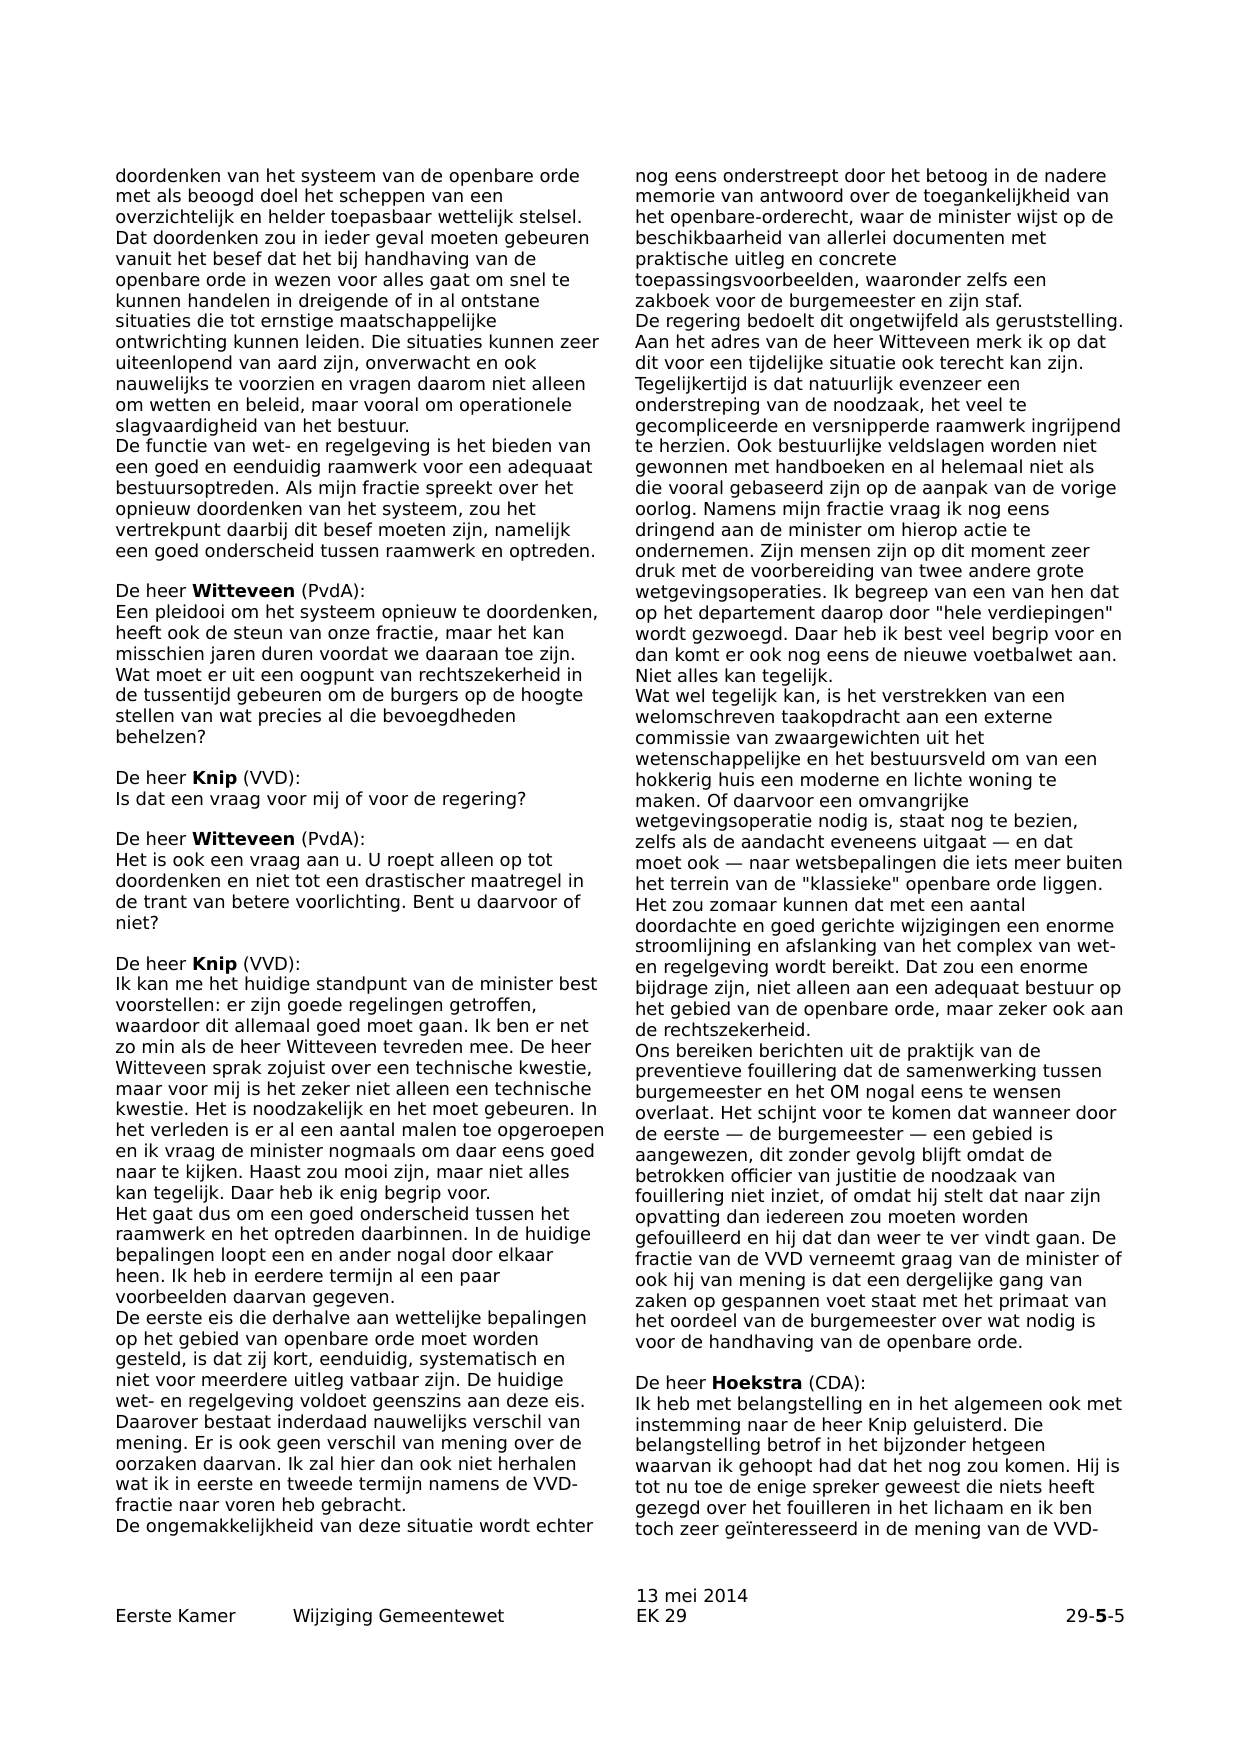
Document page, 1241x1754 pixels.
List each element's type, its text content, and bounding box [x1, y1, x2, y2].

text De eerste eis die derhalve aan wettelijke bepalingen op het gebied van openbare orde moet worden gesteld, is dat zij kort, eenduidig, systematisch en niet voor meerdere uitleg vatbaar zijn. De huidige wet- en regelgeving voldoet geenszins aan deze eis. Daarover bestaat inderdaad nauwelijks verschil van mening. Er is ook geen verschil van mening over de oorzaken daarvan. Ik zal hier dan ook niet herhalen wat ik in eerste en tweede termijn namens de VVD-fractie naar voren heb gebracht. [115, 1307, 605, 1516]
text Een pleidooi om het systeem opnieuw te doordenken, heeft ook de steun van onze fractie, maar het kan misschien jaren duren voordat we daaraan toe zijn. Wat moet er uit een oogpunt van rechtszekerheid in de tussentijd gebeuren om de burgers op de hoogte stellen van wat precies al die bevoegdheden behelzen? [115, 602, 605, 748]
text Ik heb met belangstelling en in het algemeen ook met instemming naar de heer Knip geluisterd. Die belangstelling betrof in het bijzonder hetgeen waarvan ik gehoopt had dat het nog zou komen. Hij is tot nu toe de enige spreker geweest die niets heeft gezegd over het fouilleren in het lichaam en ik ben toch zeer geïnteresseerd in de mening van de VVD- [635, 1393, 1125, 1539]
text Wat wel tegelijk kan, is het verstrekken van een welomschreven taakopdracht aan een externe commissie van zwaargewichten uit het wetenschappelijke en het bestuursveld om van een hokkerig huis een moderne en lichte woning te maken. Of daarvoor een omvangrijke wetgevingsoperatie nodig is, staat nog te bezien, zelfs als de aandacht eveneens uitgaat — en dat moet ook — naar wetsbepalingen die iets meer buiten het terrein van de "klassieke" openbare orde liggen. Het zou zomaar kunnen dat met een aantal doordachte en goed gerichte wijzigingen een enorme stroomlijning en afslanking van het complex van wet- en regelgeving wordt bereikt. Dat zou een enorme bijdrage zijn, niet alleen aan een adequaat bestuur op het gebied van de openbare orde, maar zeker ook aan de rechtszekerheid. [635, 686, 1125, 1040]
text De ongemakkelijkheid van deze situatie wordt echter [115, 1516, 605, 1537]
text Is dat een vraag voor mij of voor de regering? [115, 788, 605, 809]
text De functie van wet- en regelgeving is het bieden van een goed en eenduidig raamwerk voor een adequaat bestuursoptreden. Als mijn fractie spreekt over het opnieuw doordenken van het systeem, zou het vertrekpunt daarbij dit besef moeten zijn, namelijk een goed onderscheid tussen raamwerk en optreden. [115, 436, 605, 561]
text De heer Witteveen (PvdA): [115, 581, 605, 602]
text De heer Knip (VVD): [115, 768, 605, 788]
text De heer Hoekstra (CDA): [635, 1373, 1125, 1393]
text Het gaat dus om een goed onderscheid tussen het raamwerk en het optreden daarbinnen. In de huidige bepalingen loopt een en ander nogal door elkaar heen. Ik heb in eerdere termijn al een paar voorbeelden daarvan gegeven. [115, 1203, 605, 1307]
text doordenken van het systeem van de openbare orde met als beoogd doel het scheppen van een overzichtelijk en helder toepasbaar wettelijk stelsel. Dat doordenken zou in ieder geval moeten gebeuren vanuit het besef dat het bij handhaving van de openbare orde in wezen voor alles gaat om snel te kunnen handelen in dreigende of in al ontstane situaties die tot ernstige maatschappelijke ontwrichting kunnen leiden. Die situaties kunnen zeer uiteenlopend van aard zijn, onverwacht en ook nauwelijks te voorzien en vragen daarom niet alleen om wetten en beleid, maar vooral om operationele slagvaardigheid van het bestuur. [115, 165, 605, 436]
text De heer Knip (VVD): [115, 953, 605, 974]
text Ons bereiken berichten uit de praktijk van de preventieve fouillering dat de samenwerking tussen burgemeester en het OM nogal eens te wensen overlaat. Het schijnt voor te komen dat wanneer door de eerste — de burgemeester — een gebied is aangewezen, dit zonder gevolg blijft omdat de betrokken officier van justitie de noodzaak van fouillering niet inziet, of omdat hij stelt dat naar zijn opvatting dan iedereen zou moeten worden gefouilleerd en hij dat dan weer te ver vindt gaan. De fractie van de VVD verneemt graag van de minister of ook hij van mening is dat een dergelijke gang van zaken op gespannen voet staat met het primaat van het oordeel van de burgemeester over wat nodig is voor de handhaving van de openbare orde. [635, 1040, 1125, 1353]
text Het is ook een vraag aan u. U roept alleen op tot doordenken en niet tot een drastischer maatregel in de trant van betere voorlichting. Bent u daarvoor of niet? [115, 850, 605, 933]
text Ik kan me het huidige standpunt van de minister best voorstellen: er zijn goede regelingen getroffen, waardoor dit allemaal goed moet gaan. Ik ben er net zo min als de heer Witteveen tevreden mee. De heer Witteveen sprak zojuist over een technische kwestie, maar voor mij is het zeker niet alleen een technische kwestie. Het is noodzakelijk en het moet gebeuren. In het verleden is er al een aantal malen toe opgeroepen en ik vraag de minister nogmaals om daar eens goed naar te kijken. Haast zou mooi zijn, maar niet alles kan tegelijk. Daar heb ik enig begrip voor. [115, 974, 605, 1203]
text nog eens onderstreept door het betoog in de nadere memorie van antwoord over de toegankelijkheid van het openbare-orderecht, waar de minister wijst op de beschikbaarheid van allerlei documenten met praktische uitleg en concrete toepassingsvoorbeelden, waaronder zelfs een zakboek voor de burgemeester en zijn staf. [635, 165, 1125, 311]
text De regering bedoelt dit ongetwijfeld als geruststelling. Aan het adres van de heer Witteveen merk ik op dat dit voor een tijdelijke situatie ook terecht kan zijn. Tegelijkertijd is dat natuurlijk evenzeer een onderstreping van de noodzaak, het veel te gecompliceerde en versnipperde raamwerk ingrijpend te herzien. Ook bestuurlijke veldslagen worden niet gewonnen met handboeken en al helemaal niet als die vooral gebaseerd zijn op de aanpak van de vorige oorlog. Namens mijn fractie vraag ik nog eens dringend aan de minister om hierop actie te ondernemen. Zijn mensen zijn op dit moment zeer druk met de voorbereiding van twee andere grote wetgevingsoperaties. Ik begreep van een van hen dat op het departement daarop door "hele verdiepingen" wordt gezwoegd. Daar heb ik best veel begrip voor en dan komt er ook nog eens de nieuwe voetbalwet aan. Niet alles kan tegelijk. [635, 311, 1125, 686]
text De heer Witteveen (PvdA): [115, 829, 605, 850]
